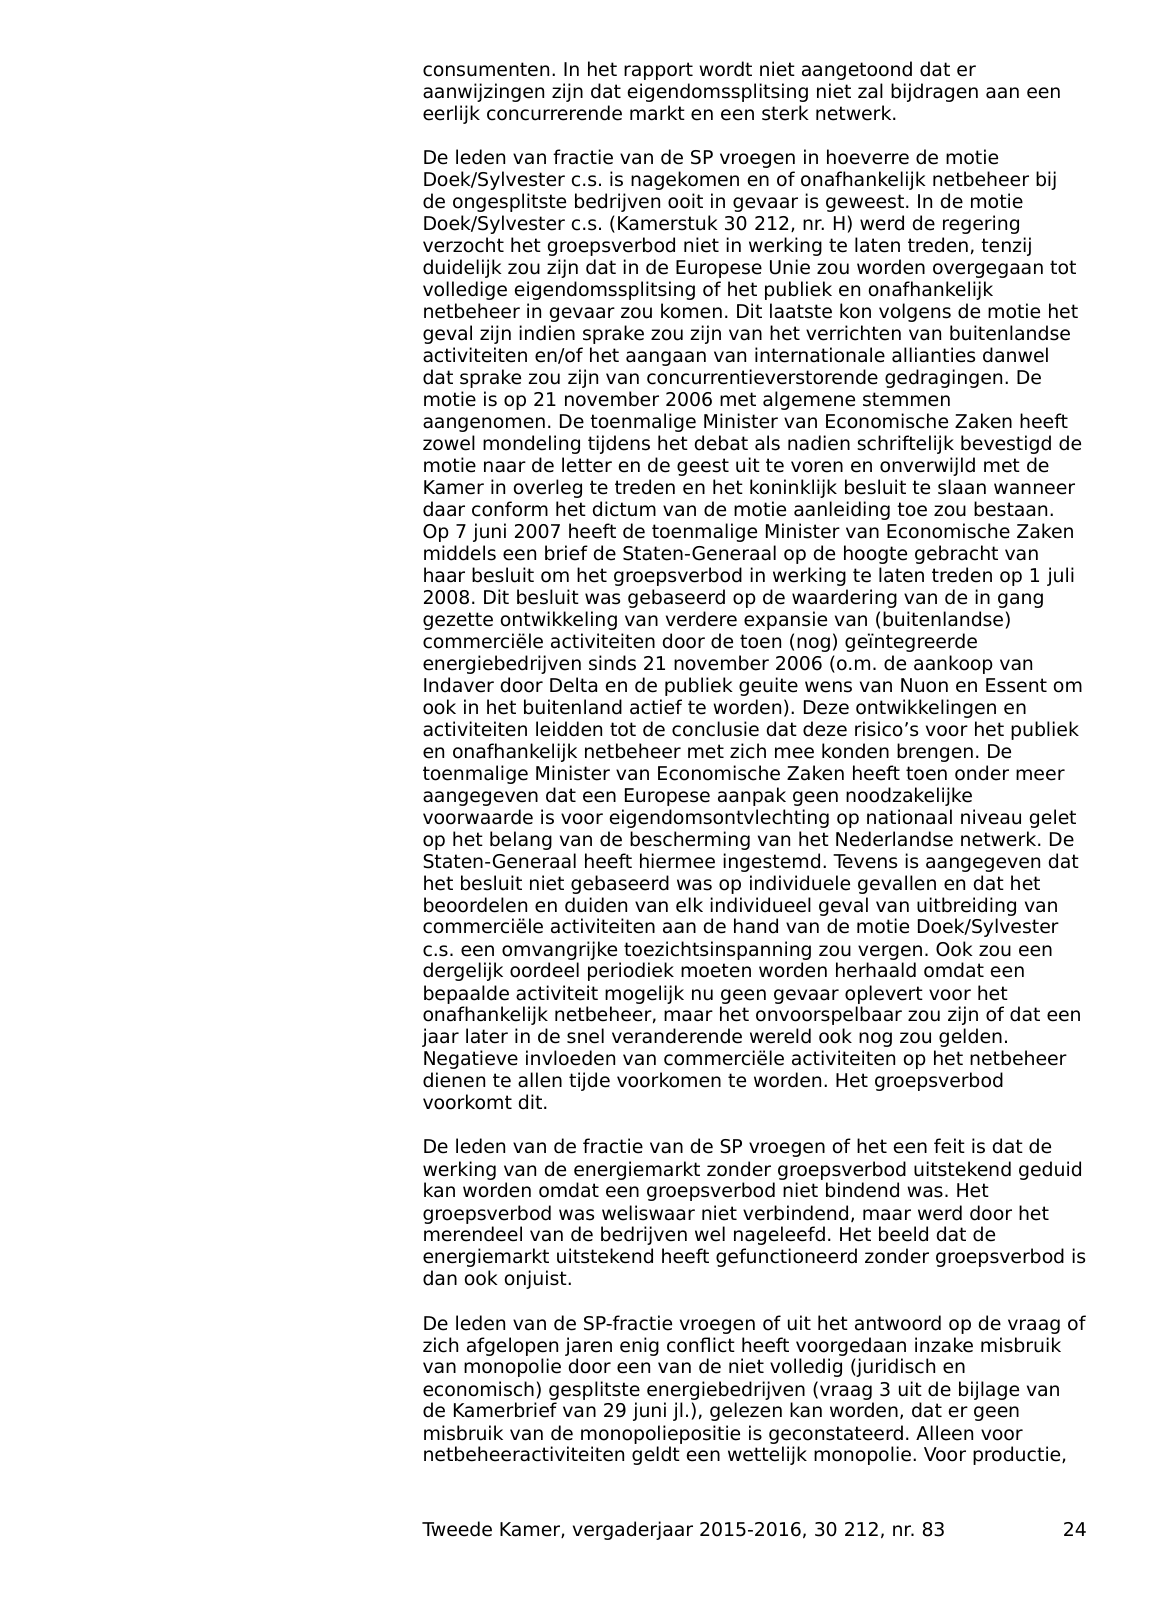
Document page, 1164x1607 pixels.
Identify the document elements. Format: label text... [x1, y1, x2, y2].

text De leden van de SP-fractie vroegen of uit het antwoord op de vraag of zich afgelopen jaren enig conflict heeft voorgedaan inzake misbruik van monopolie door een van de niet volledig (juridisch en economisch) gesplitste energiebedrijven (vraag 3 uit de bijlage van de Kamerbrief van 29 juni jl.), gelezen kan worden, dat er geen misbruik van de monopoliepositie is geconstateerd. Alleen voor netbeheeractiviteiten geldt een wettelijk monopolie. Voor productie, [422, 1312, 1087, 1466]
text De leden van fractie van de SP vroegen in hoeverre de motie Doek/Sylvester c.s. is nagekomen en of onafhankelijk netbeheer bij de ongesplitste bedrijven ooit in gevaar is geweest. In de motie Doek/Sylvester c.s. (Kamerstuk 30 212, nr. H) werd de regering verzocht het groepsverbod niet in werking te laten treden, tenzij duidelijk zou zijn dat in de Europese Unie zou worden overgegaan tot volledige eigendomssplitsing of het publiek en onafhankelijk netbeheer in gevaar zou komen. Dit laatste kon volgens de motie het geval zijn indien sprake zou zijn van het verrichten van buitenlandse activiteiten en/of het aangaan van internationale allianties danwel dat sprake zou zijn van concurrentieverstorende gedragingen. De motie is op 21 november 2006 met algemene stemmen aangenomen. De toenmalige Minister van Economische Zaken heeft zowel mondeling tijdens het debat als nadien schriftelijk bevestigd de motie naar de letter en de geest uit te voren en onverwijld met de Kamer in overleg te treden en het koninklijk besluit te slaan wanneer daar conform het dictum van de motie aanleiding toe zou bestaan. Op 7 juni 2007 heeft de toenmalige Minister van Economische Zaken middels een brief de Staten-Generaal op de hoogte gebracht van haar besluit om het groepsverbod in werking te laten treden op 1 juli 2008. Dit besluit was gebaseerd op de waardering van de in gang gezette ontwikkeling van verdere expansie van (buitenlandse) commerciële activiteiten door de toen (nog) geïntegreerde energiebedrijven sinds 21 november 2006 (o.m. de aankoop van Indaver door Delta en de publiek geuite wens van Nuon en Essent om ook in het buitenland actief te worden). Deze ontwikkelingen en activiteiten leidden tot de conclusie dat deze risico’s voor het publiek en onafhankelijk netbeheer met zich mee konden brengen. De toenmalige Minister van Economische Zaken heeft toen onder meer aangegeven dat een Europese aanpak geen noodzakelijke voorwaarde is voor eigendomsontvlechting op nationaal niveau gelet op het belang van de bescherming van het Nederlandse netwerk. De Staten-Generaal heeft hiermee ingestemd. Tevens is aangegeven dat het besluit niet gebaseerd was op individuele gevallen en dat het beoordelen en duiden van elk individueel geval van uitbreiding van commerciële activiteiten aan de hand van de motie Doek/Sylvester c.s. een omvangrijke toezichtsinspanning zou vergen. Ook zou een dergelijk oordeel periodiek moeten worden herhaald omdat een bepaalde activiteit mogelijk nu geen gevaar oplevert voor het onafhankelijk netbeheer, maar het onvoorspelbaar zou zijn of dat een jaar later in de snel veranderende wereld ook nog zou gelden. Negatieve invloeden van commerciële activiteiten op het netbeheer dienen te allen tijde voorkomen te worden. Het groepsverbod voorkomt dit. [422, 147, 1087, 1114]
text consumenten. In het rapport wordt niet aangetoond dat er aanwijzingen zijn dat eigendomssplitsing niet zal bijdragen aan een eerlijk concurrerende markt en een sterk netwerk. [422, 59, 1087, 125]
text De leden van de fractie van de SP vroegen of het een feit is dat de werking van de energiemarkt zonder groepsverbod uitstekend geduid kan worden omdat een groepsverbod niet bindend was. Het groepsverbod was weliswaar niet verbindend, maar werd door het merendeel van de bedrijven wel nageleefd. Het beeld dat de energiemarkt uitstekend heeft gefunctioneerd zonder groepsverbod is dan ook onjuist. [422, 1136, 1087, 1290]
